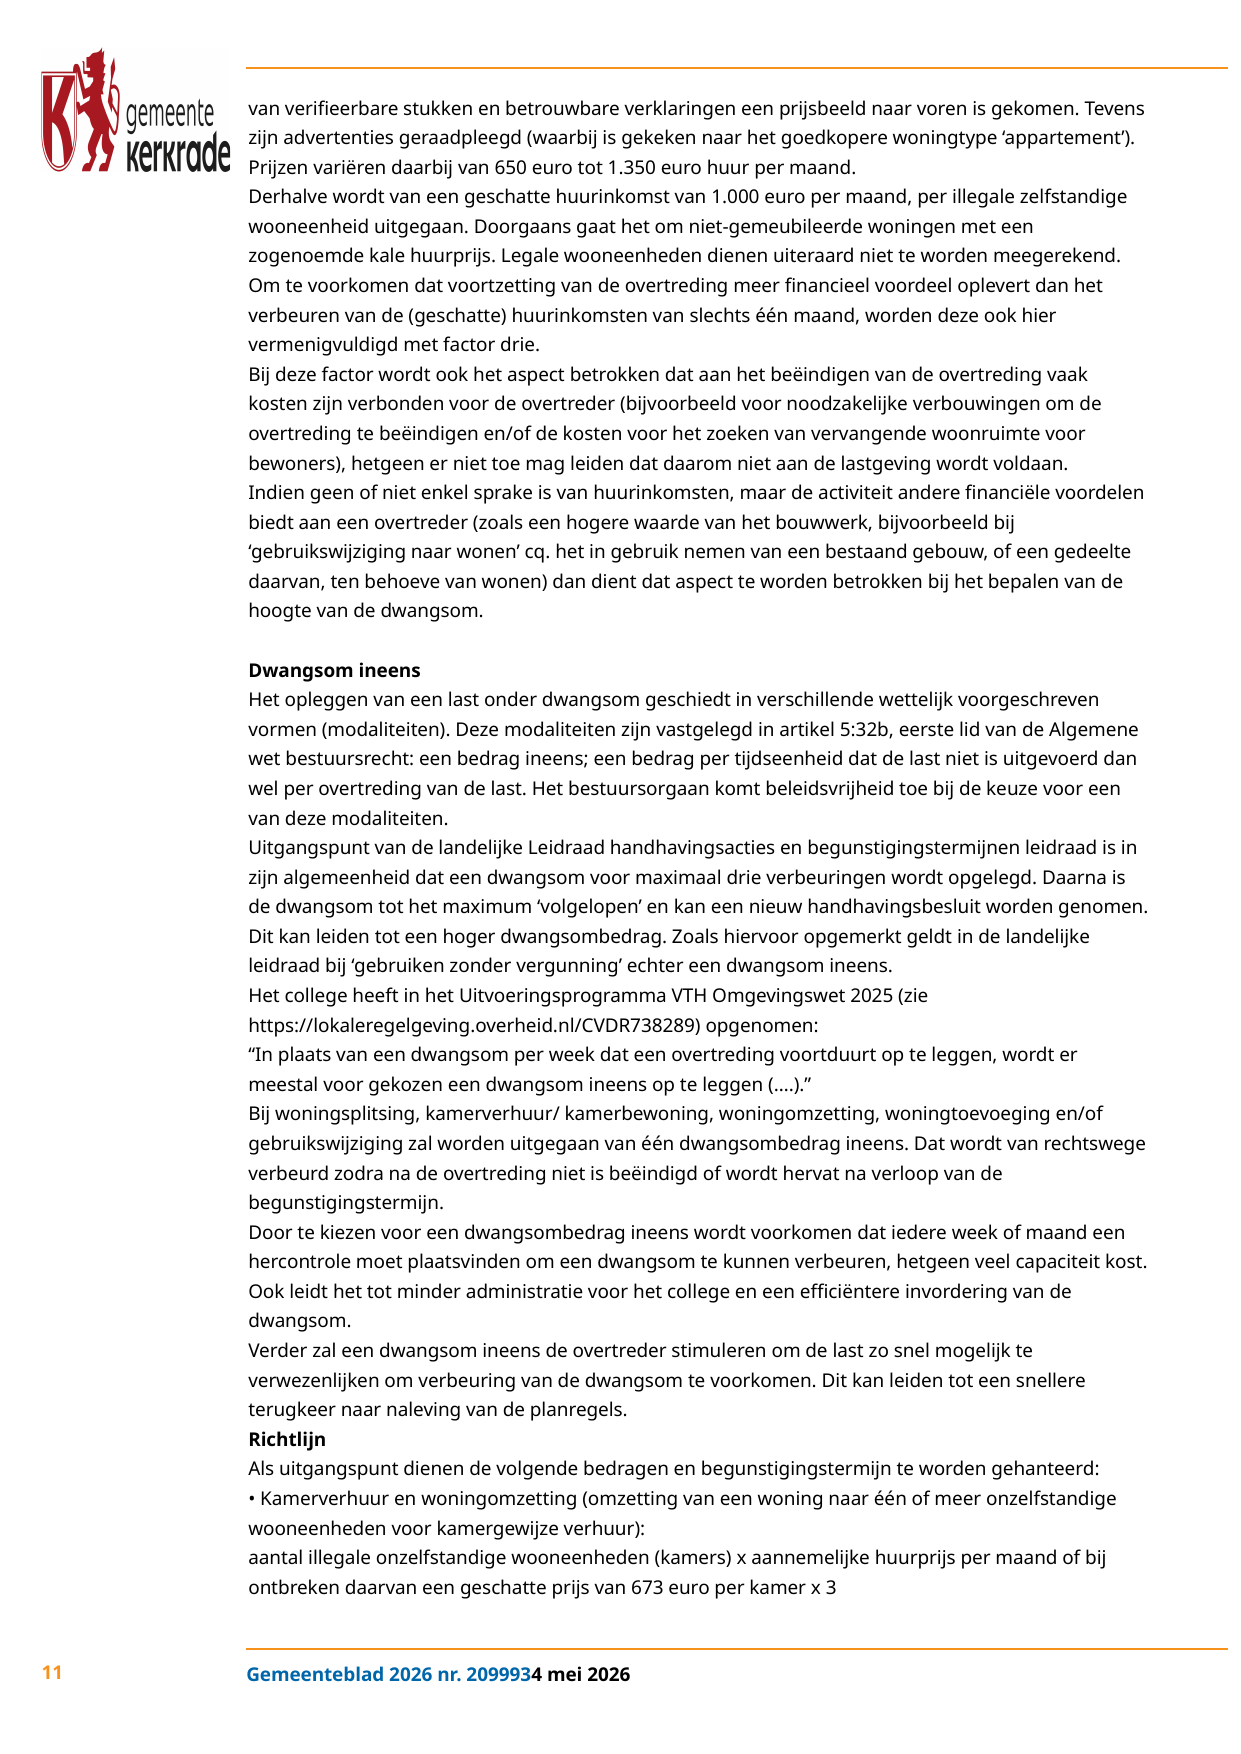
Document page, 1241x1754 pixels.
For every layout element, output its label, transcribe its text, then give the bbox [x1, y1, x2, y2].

text Richtlijn [248, 1426, 1152, 1452]
text Derhalve wordt van een geschatte huurinkomst van 1.000 euro per maand, per illegale zelfstandige wooneenheid uitgegaan. Doorgaans gaat het om niet-gemeubileerde woningen met een zogenoemde kale huurprijs. Legale wooneenheden dienen uiteraard niet te worden meegerekend. [248, 183, 1152, 268]
text Verder zal een dwangsom ineens de overtreder stimuleren om de last zo snel mogelijk te verwezenlijken om verbeuring van de dwangsom te voorkomen. Dit kan leiden tot een snellere terugkeer naar naleving van de planregels. [248, 1337, 1152, 1422]
text van verifieerbare stukken en betrouwbare verklaringen een prijsbeeld naar voren is gekomen. Tevens zijn advertenties geraadpleegd (waarbij is gekeken naar het goedkopere woningtype ‘appartement’). [248, 95, 1152, 150]
text Dwangsom ineens [248, 657, 1152, 683]
text Door te kiezen voor een dwangsombedrag ineens wordt voorkomen dat iedere week of maand een hercontrole moet plaatsvinden om een dwangsom te kunnen verbeuren, hetgeen veel capaciteit kost. Ook leidt het tot minder administratie voor het college en een efficiëntere invordering van de dwangsom. [248, 1219, 1152, 1333]
picture [41, 47, 231, 172]
text Het college heeft in het Uitvoeringsprogramma VTH Omgevingswet 2025 (zie https://lokaleregelgeving.overheid.nl/CVDR738289) opgenomen: [248, 982, 1152, 1038]
text Als uitgangspunt dienen de volgende bedragen en begunstigingstermijn te worden gehanteerd: [248, 1456, 1152, 1481]
text “In plaats van een dwangsom per week dat een overtreding voortduurt op te leggen, wordt er meestal voor gekozen een dwangsom ineens op te leggen (….).” [248, 1041, 1152, 1097]
text • Kamerverhuur en woningomzetting (omzetting van een woning naar één of meer onzelfstandige wooneenheden voor kamergewijze verhuur): [248, 1485, 1152, 1541]
text aantal illegale onzelfstandige wooneenheden (kamers) x aannemelijke huurprijs per maand of bij ontbreken daarvan een geschatte prijs van 673 euro per kamer x 3 [248, 1544, 1152, 1600]
text Om te voorkomen dat voortzetting van de overtreding meer financieel voordeel oplevert dan het verbeuren van de (geschatte) huurinkomsten van slechts één maand, worden deze ook hier vermenigvuldigd met factor drie. [248, 272, 1152, 357]
text Uitgangspunt van de landelijke Leidraad handhavingsacties en begunstigingstermijnen leidraad is in zijn algemeenheid dat een dwangsom voor maximaal drie verbeuringen wordt opgelegd. Daarna is de dwangsom tot het maximum ‘volgelopen’ en kan een nieuw handhavingsbesluit worden genomen. Dit kan leiden tot een hoger dwangsombedrag. Zoals hiervoor opgemerkt geldt in de landelijke leidraad bij ‘gebruiken zonder vergunning’ echter een dwangsom ineens. [248, 834, 1152, 978]
text Bij woningsplitsing, kamerverhuur/ kamerbewoning, woningomzetting, woningtoevoeging en/of gebruikswijziging zal worden uitgegaan van één dwangsombedrag ineens. Dat wordt van rechtswege verbeurd zodra na de overtreding niet is beëindigd of wordt hervat na verloop van de begunstigingstermijn. [248, 1101, 1152, 1215]
text Indien geen of niet enkel sprake is van huurinkomsten, maar de activiteit andere financiële voordelen biedt aan een overtreder (zoals een hogere waarde van het bouwwerk, bijvoorbeeld bij ‘gebruikswijziging naar wonen’ cq. het in gebruik nemen van een bestaand gebouw, of een gedeelte daarvan, ten behoeve van wonen) dan dient dat aspect te worden betrokken bij het bepalen van de hoogte van de dwangsom. [248, 479, 1152, 623]
text Prijzen variëren daarbij van 650 euro tot 1.350 euro huur per maand. [248, 154, 1152, 180]
text Bij deze factor wordt ook het aspect betrokken dat aan het beëindigen van de overtreding vaak kosten zijn verbonden voor de overtreder (bijvoorbeeld voor noodzakelijke verbouwingen om de overtreding te beëindigen en/of de kosten voor het zoeken van vervangende woonruimte voor bewoners), hetgeen er niet toe mag leiden dat daarom niet aan de lastgeving wordt voldaan. [248, 361, 1152, 476]
text Het opleggen van een last onder dwangsom geschiedt in verschillende wettelijk voorgeschreven vormen (modaliteiten). Deze modaliteiten zijn vastgelegd in artikel 5:32b, eerste lid van de Algemene wet bestuursrecht: een bedrag ineens; een bedrag per tijdseenheid dat de last niet is uitgevoerd dan wel per overtreding van de last. Het bestuursorgaan komt beleidsvrijheid toe bij de keuze voor een van deze modaliteiten. [248, 686, 1152, 831]
